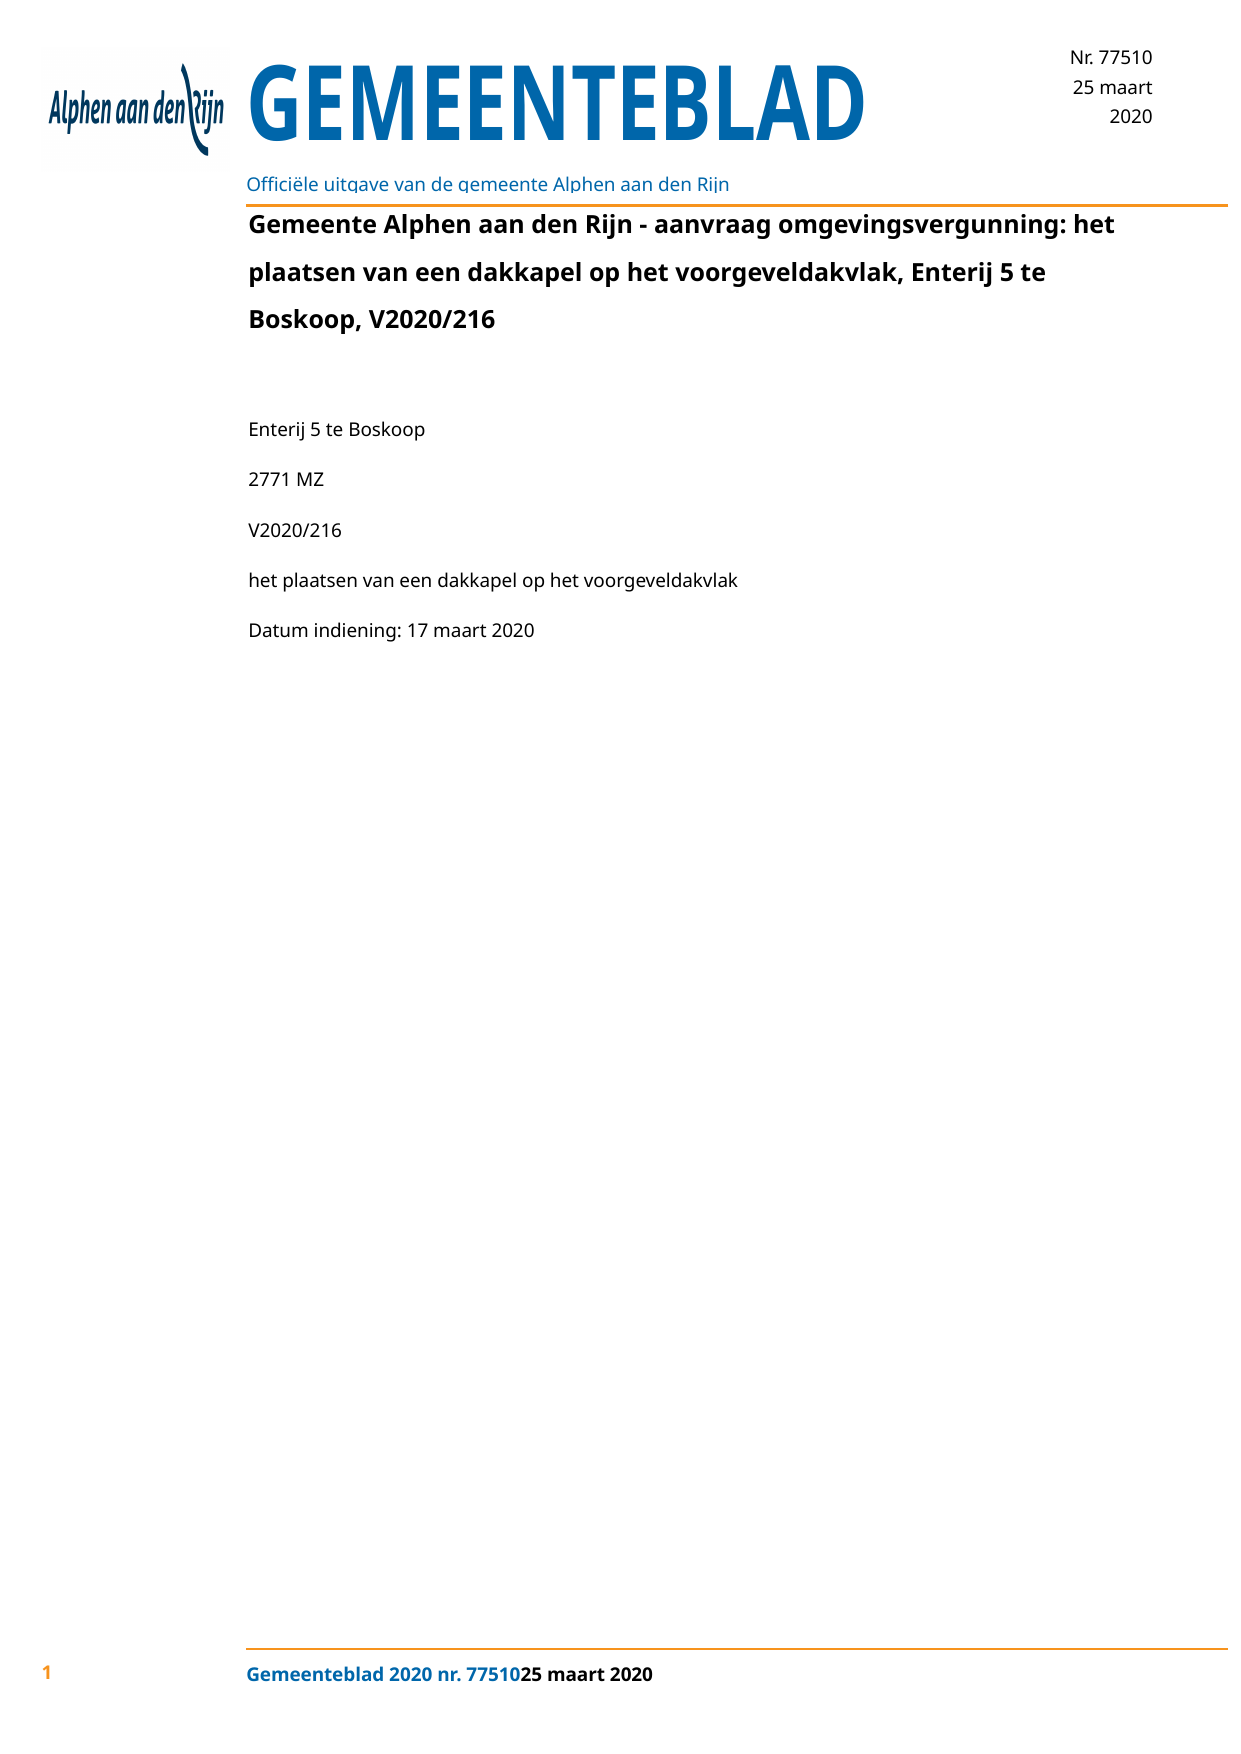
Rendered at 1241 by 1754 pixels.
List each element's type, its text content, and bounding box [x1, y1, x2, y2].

text V2020/216 [248, 517, 1152, 542]
text Datum indiening: 17 maart 2020 [248, 618, 1152, 643]
text Gemeente Alphen aan den Rijn - aanvraag omgevingsvergunning: het plaatsen van een dakkapel op het voorgeveldakvlak, Enterij 5 te Boskoop, V2020/216 [248, 207, 1152, 336]
text Enterij 5 te Boskoop [248, 416, 1152, 442]
picture [41, 47, 231, 172]
text het plaatsen van een dakkapel op het voorgeveldakvlak [248, 567, 1152, 593]
text 2771 MZ [248, 466, 1152, 492]
